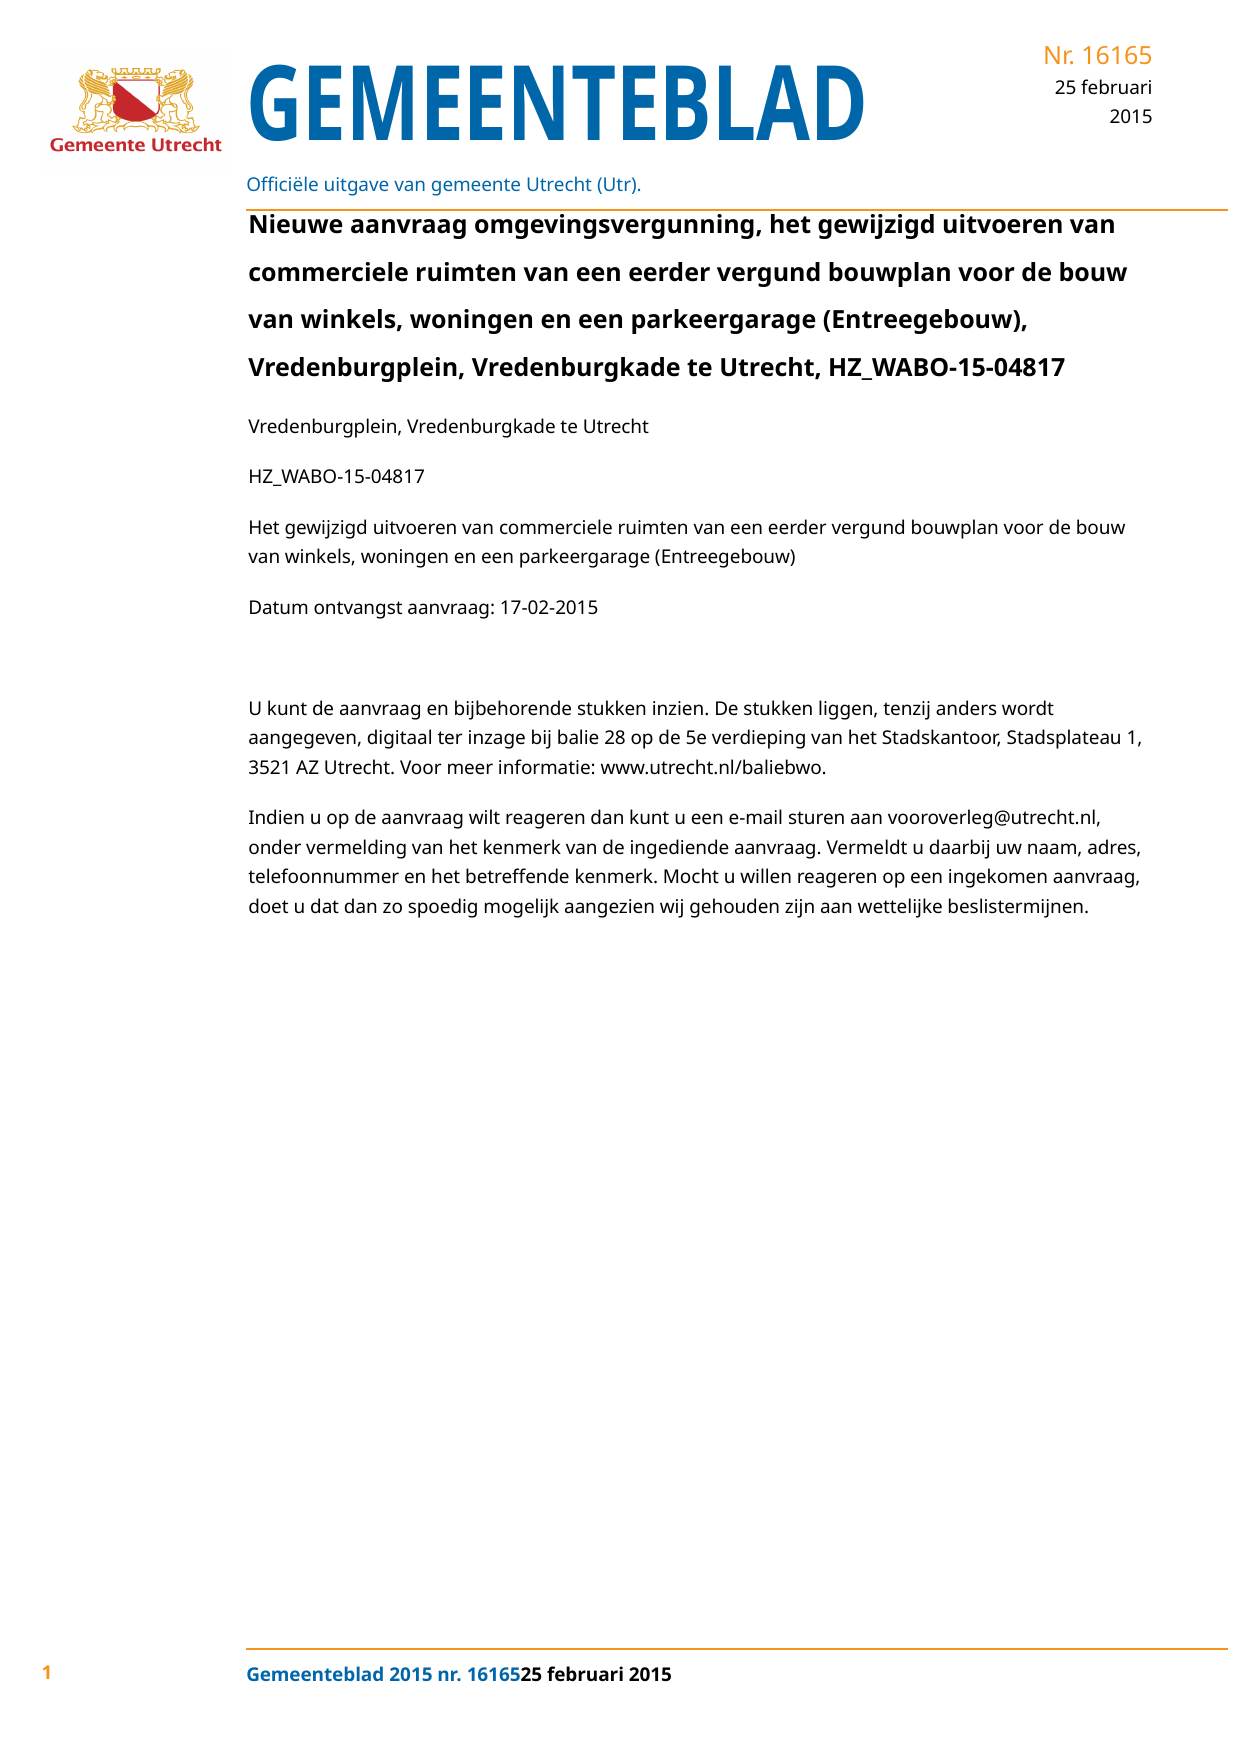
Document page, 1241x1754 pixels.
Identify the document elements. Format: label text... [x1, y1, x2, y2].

text Vredenburgplein, Vredenburgkade te Utrecht [248, 413, 1152, 439]
text HZ_WABO-15-04817 [248, 463, 1152, 489]
picture [41, 47, 231, 172]
text Datum ontvangst aanvraag: 17-02-2015 [248, 594, 1152, 620]
text Het gewijzigd uitvoeren van commerciele ruimten van een eerder vergund bouwplan voor de bouw van winkels, woningen en een parkeergarage (Entreegebouw) [248, 514, 1152, 569]
text U kunt de aanvraag en bijbehorende stukken inzien. De stukken liggen, tenzij anders wordt aangegeven, digitaal ter inzage bij balie 28 op de 5e verdieping van het Stadskantoor, Stadsplateau 1, 3521 AZ Utrecht. Voor meer informatie: www.utrecht.nl/baliebwo. [248, 695, 1152, 780]
text Nieuwe aanvraag omgevingsvergunning, het gewijzigd uitvoeren van commerciele ruimten van een eerder vergund bouwplan voor de bouw van winkels, woningen en een parkeergarage (Entreegebouw), Vredenburgplein, Vredenburgkade te Utrecht, HZ_WABO-15-04817 [248, 211, 1152, 384]
text Indien u op de aanvraag wilt reageren dan kunt u een e-mail sturen aan vooroverleg@utrecht.nl, onder vermelding van het kenmerk van de ingediende aanvraag. Vermeldt u daarbij uw naam, adres, telefoonnummer en het betreffende kenmerk. Mocht u willen reageren op een ingekomen aanvraag, doet u dat dan zo spoedig mogelijk aangezien wij gehouden zijn aan wettelijke beslistermijnen. [248, 804, 1152, 919]
